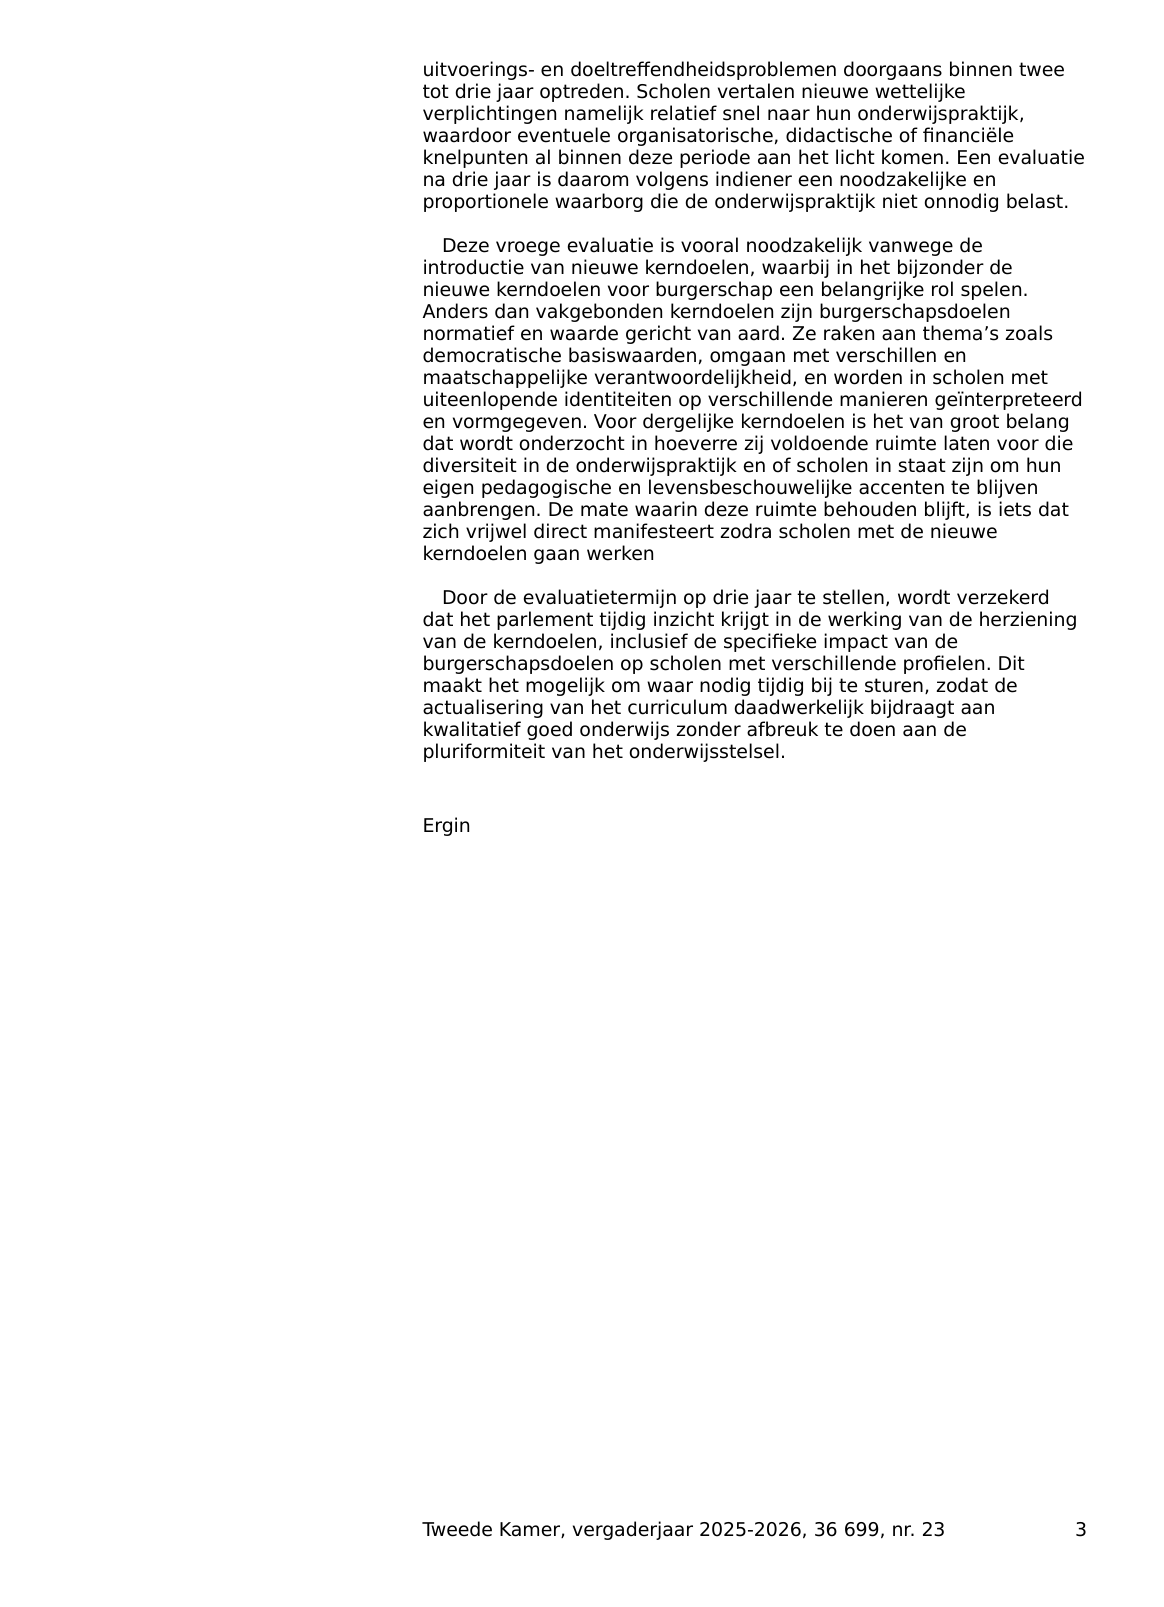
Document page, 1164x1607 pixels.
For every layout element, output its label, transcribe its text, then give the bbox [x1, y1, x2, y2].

text Door de evaluatietermijn op drie jaar te stellen, wordt verzekerd dat het parlement tijdig inzicht krijgt in de werking van de herziening van de kerndoelen, inclusief de specifieke impact van de burgerschapsdoelen op scholen met verschillende profielen. Dit maakt het mogelijk om waar nodig tijdig bij te sturen, zodat de actualisering van het curriculum daadwerkelijk bijdraagt aan kwalitatief goed onderwijs zonder afbreuk te doen aan de pluriformiteit van het onderwijsstelsel. [422, 587, 1087, 763]
text uitvoerings- en doeltreffendheidsproblemen doorgaans binnen twee tot drie jaar optreden. Scholen vertalen nieuwe wettelijke verplichtingen namelijk relatief snel naar hun onderwijspraktijk, waardoor eventuele organisatorische, didactische of financiële knelpunten al binnen deze periode aan het licht komen. Een evaluatie na drie jaar is daarom volgens indiener een noodzakelijke en proportionele waarborg die de onderwijspraktijk niet onnodig belast. [422, 59, 1087, 213]
text Ergin [422, 793, 1087, 837]
text Deze vroege evaluatie is vooral noodzakelijk vanwege de introductie van nieuwe kerndoelen, waarbij in het bijzonder de nieuwe kerndoelen voor burgerschap een belangrijke rol spelen. Anders dan vakgebonden kerndoelen zijn burgerschapsdoelen normatief en waarde gericht van aard. Ze raken aan thema’s zoals democratische basiswaarden, omgaan met verschillen en maatschappelijke verantwoordelijkheid, en worden in scholen met uiteenlopende identiteiten op verschillende manieren geïnterpreteerd en vormgegeven. Voor dergelijke kerndoelen is het van groot belang dat wordt onderzocht in hoeverre zij voldoende ruimte laten voor die diversiteit in de onderwijspraktijk en of scholen in staat zijn om hun eigen pedagogische en levensbeschouwelijke accenten te blijven aanbrengen. De mate waarin deze ruimte behouden blijft, is iets dat zich vrijwel direct manifesteert zodra scholen met de nieuwe kerndoelen gaan werken [422, 235, 1087, 565]
